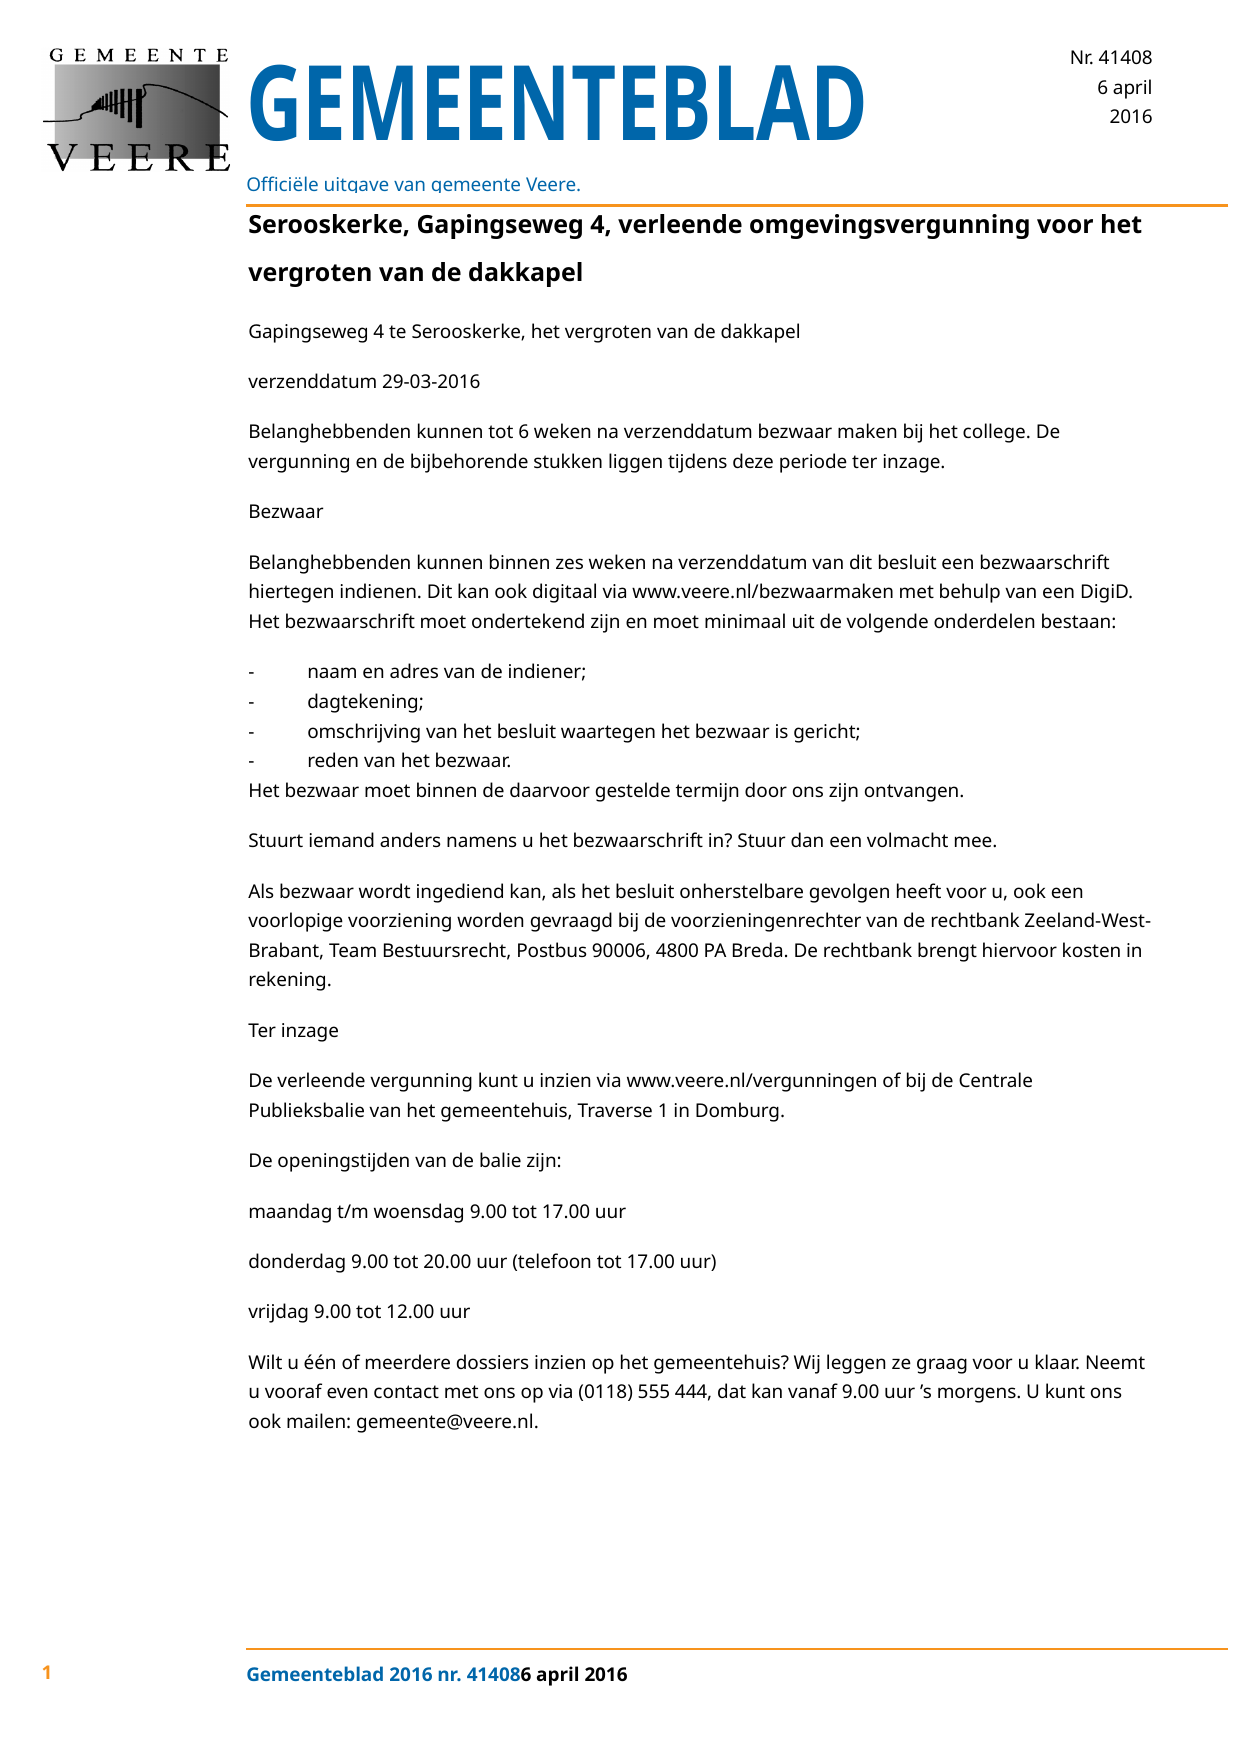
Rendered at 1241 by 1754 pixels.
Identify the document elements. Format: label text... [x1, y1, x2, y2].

text Bezwaar [248, 499, 1152, 524]
text donderdag 9.00 tot 20.00 uur (telefoon tot 17.00 uur) [248, 1248, 1152, 1274]
text De verleende vergunning kunt u inzien via www.veere.nl/vergunningen of bij de Centrale Publieksbalie van het gemeentehuis, Traverse 1 in Domburg. [248, 1067, 1152, 1123]
text Serooskerke, Gapingseweg 4, verleende omgevingsvergunning voor het vergroten van de dakkapel [248, 207, 1152, 288]
text Belanghebbenden kunnen binnen zes weken na verzenddatum van dit besluit een bezwaarschrift hiertegen indienen. Dit kan ook digitaal via www.veere.nl/bezwaarmaken met behulp van een DigiD. Het bezwaarschrift moet ondertekend zijn en moet minimaal uit de volgende onderdelen bestaan: [248, 549, 1152, 634]
text maandag t/m woensdag 9.00 tot 17.00 uur [248, 1198, 1152, 1224]
list naam en adres van de indiener; [248, 659, 1152, 684]
text Het bezwaar moet binnen de daarvoor gestelde termijn door ons zijn ontvangen. [248, 777, 1152, 803]
text Gapingseweg 4 te Serooskerke, het vergroten van de dakkapel [248, 318, 1152, 344]
text verzenddatum 29-03-2016 [248, 368, 1152, 394]
text Stuurt iemand anders namens u het bezwaarschrift in? Stuur dan een volmacht mee. [248, 827, 1152, 853]
list reden van het bezwaar. [248, 747, 1152, 773]
picture [41, 47, 231, 172]
text Als bezwaar wordt ingediend kan, als het besluit onherstelbare gevolgen heeft voor u, ook een voorlopige voorziening worden gevraagd bij de voorzieningenrechter van de rechtbank Zeeland-West-Brabant, Team Bestuursrecht, Postbus 90006, 4800 PA Breda. De rechtbank brengt hiervoor kosten in rekening. [248, 878, 1152, 992]
text De openingstijden van de balie zijn: [248, 1147, 1152, 1173]
list dagtekening; [248, 688, 1152, 714]
text Wilt u één of meerdere dossiers inzien op het gemeentehuis? Wij leggen ze graag voor u klaar. Neemt u vooraf even contact met ons op via (0118) 555 444, dat kan vanaf 9.00 uur ’s morgens. U kunt ons ook mailen: gemeente@veere.nl. [248, 1349, 1152, 1434]
list omschrijving van het besluit waartegen het bezwaar is gericht; [248, 718, 1152, 744]
text vrijdag 9.00 tot 12.00 uur [248, 1299, 1152, 1324]
text Belanghebbenden kunnen tot 6 weken na verzenddatum bezwaar maken bij het college. De vergunning en de bijbehorende stukken liggen tijdens deze periode ter inzage. [248, 419, 1152, 474]
text Ter inzage [248, 1017, 1152, 1043]
